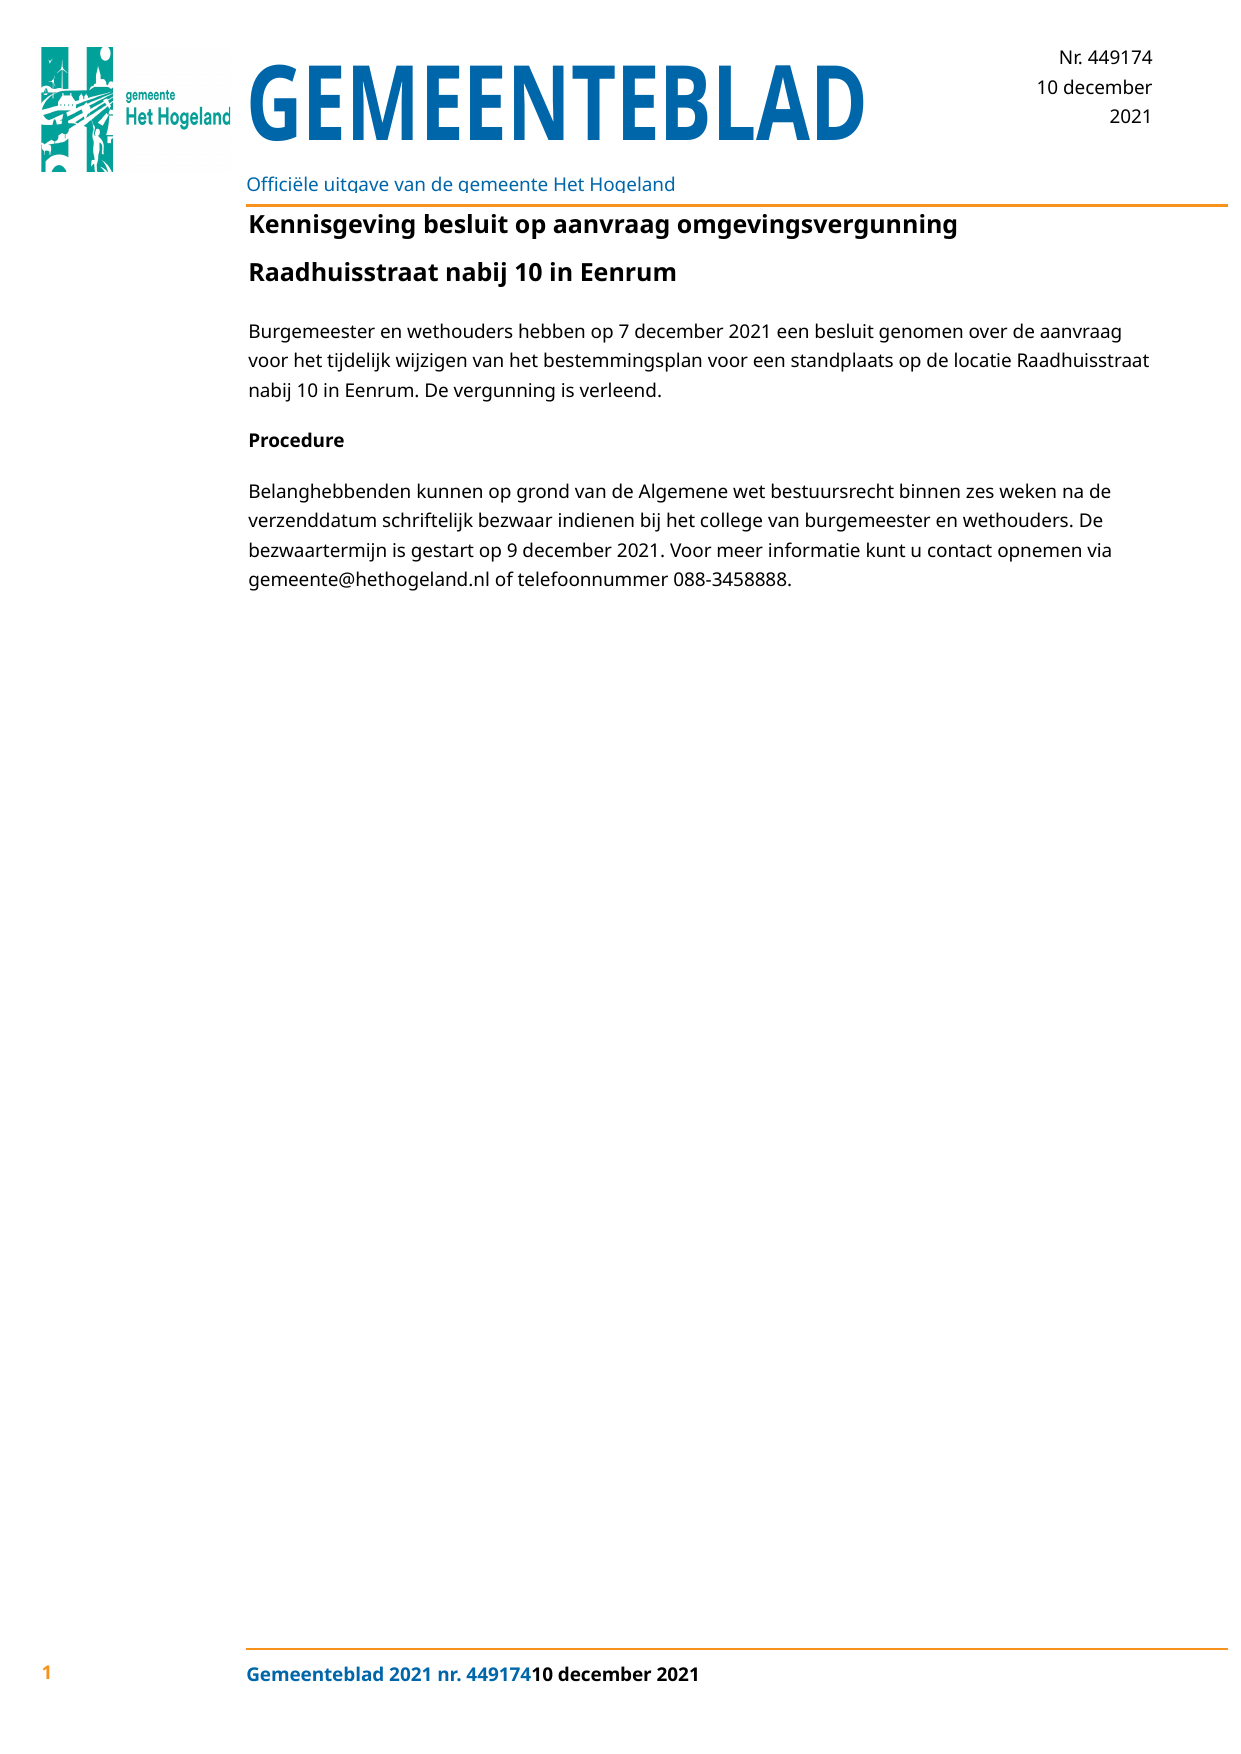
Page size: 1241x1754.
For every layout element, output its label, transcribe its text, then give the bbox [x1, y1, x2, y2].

text Burgemeester en wethouders hebben op 7 december 2021 een besluit genomen over de aanvraag voor het tijdelijk wijzigen van het bestemmingsplan voor een standplaats op de locatie Raadhuisstraat nabij 10 in Eenrum. De vergunning is verleend. [248, 318, 1152, 403]
text Kennisgeving besluit op aanvraag omgevingsvergunning Raadhuisstraat nabij 10 in Eenrum [248, 207, 1152, 288]
text Procedure [248, 427, 1152, 453]
picture [41, 47, 231, 172]
text Belanghebbenden kunnen op grond van de Algemene wet bestuursrecht binnen zes weken na de verzenddatum schriftelijk bezwaar indienen bij het college van burgemeester en wethouders. De bezwaartermijn is gestart op 9 december 2021. Voor meer informatie kunt u contact opnemen via gemeente@hethogeland.nl of telefoonnummer 088-3458888. [248, 478, 1152, 592]
